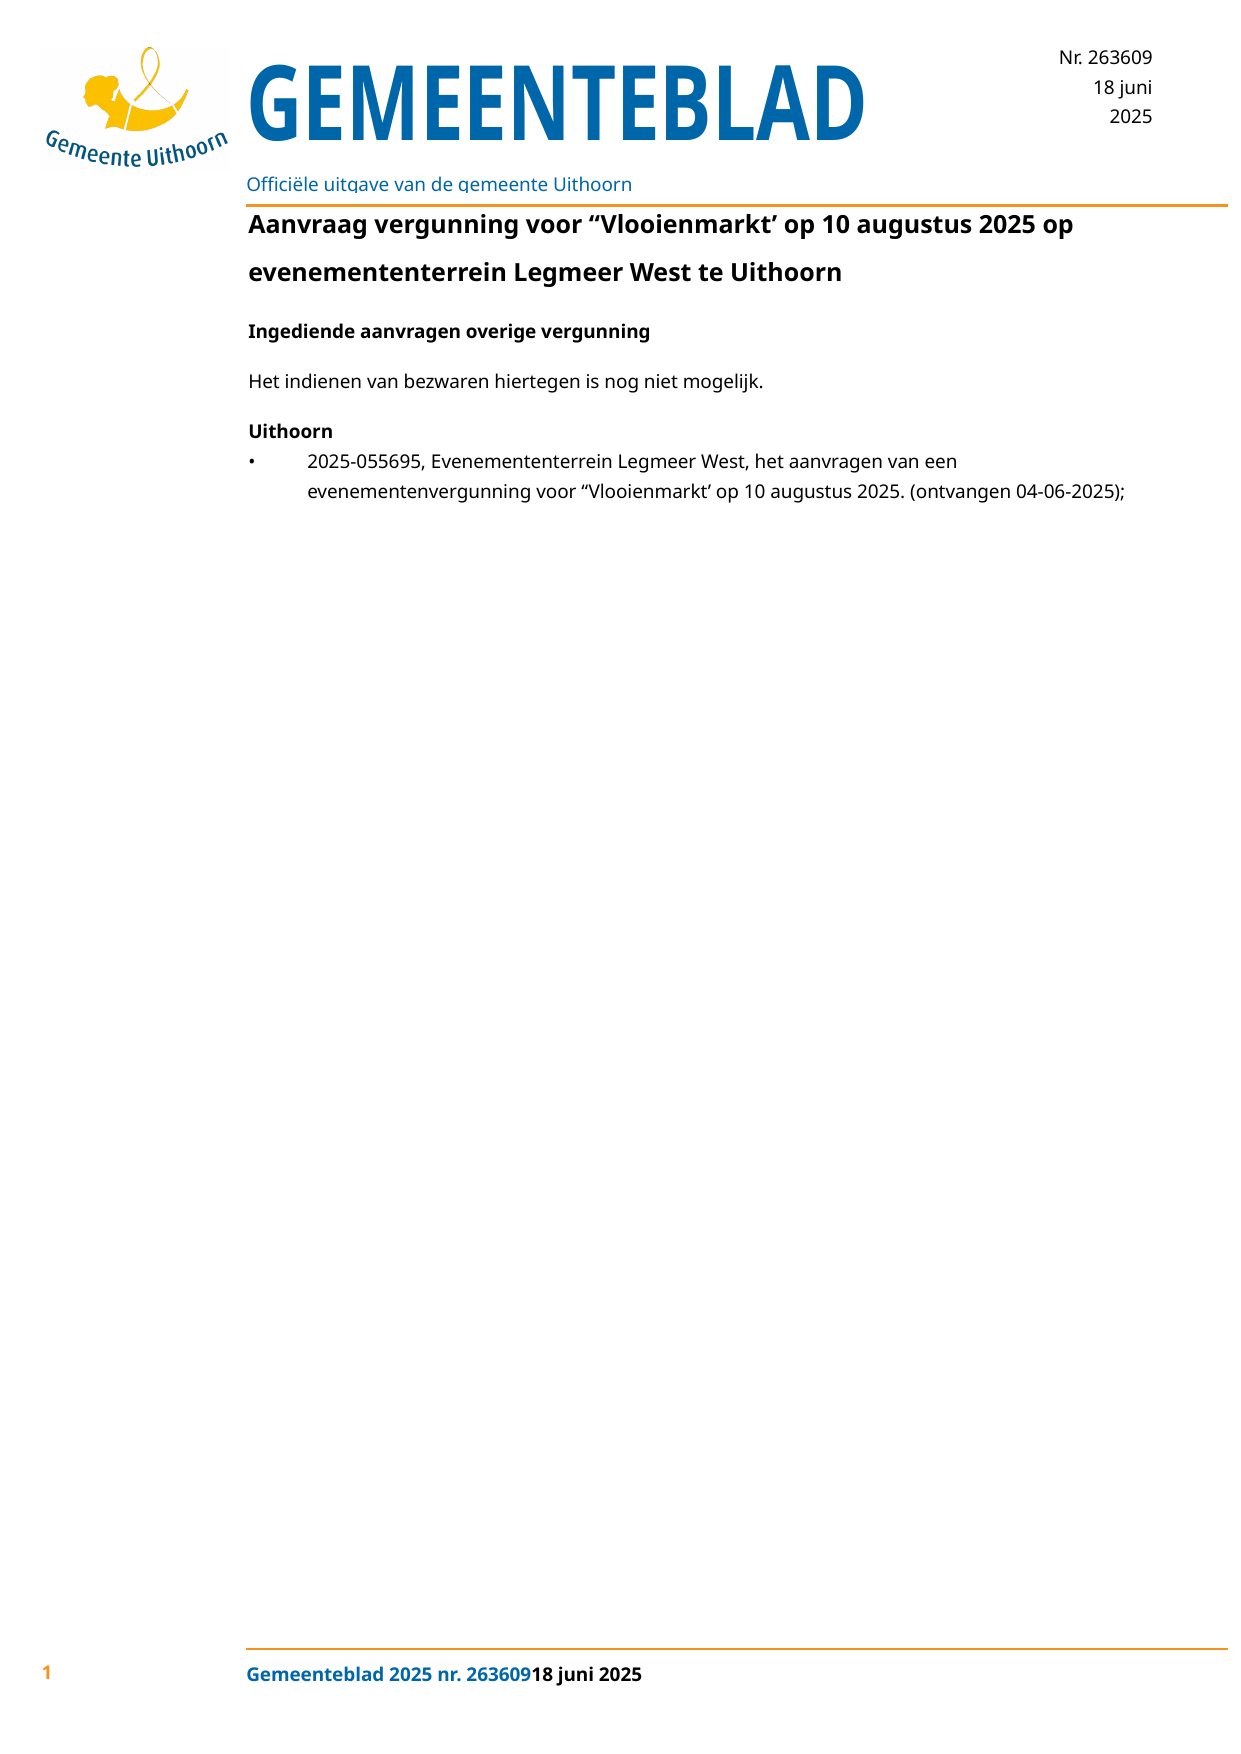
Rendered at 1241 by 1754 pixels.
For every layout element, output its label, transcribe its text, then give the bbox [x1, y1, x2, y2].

picture [41, 47, 231, 172]
text Uithoorn [248, 419, 1152, 444]
list 2025-055695, Evenemententerrein Legmeer West, het aanvragen van een evenementenvergunning voor “Vlooienmarkt’ op 10 augustus 2025. (ontvangen 04-06-2025); [248, 448, 1152, 504]
text Aanvraag vergunning voor “Vlooienmarkt’ op 10 augustus 2025 op evenemententerrein Legmeer West te Uithoorn [248, 207, 1152, 288]
text Het indienen van bezwaren hiertegen is nog niet mogelijk. [248, 368, 1152, 394]
text Ingediende aanvragen overige vergunning [248, 318, 1152, 344]
